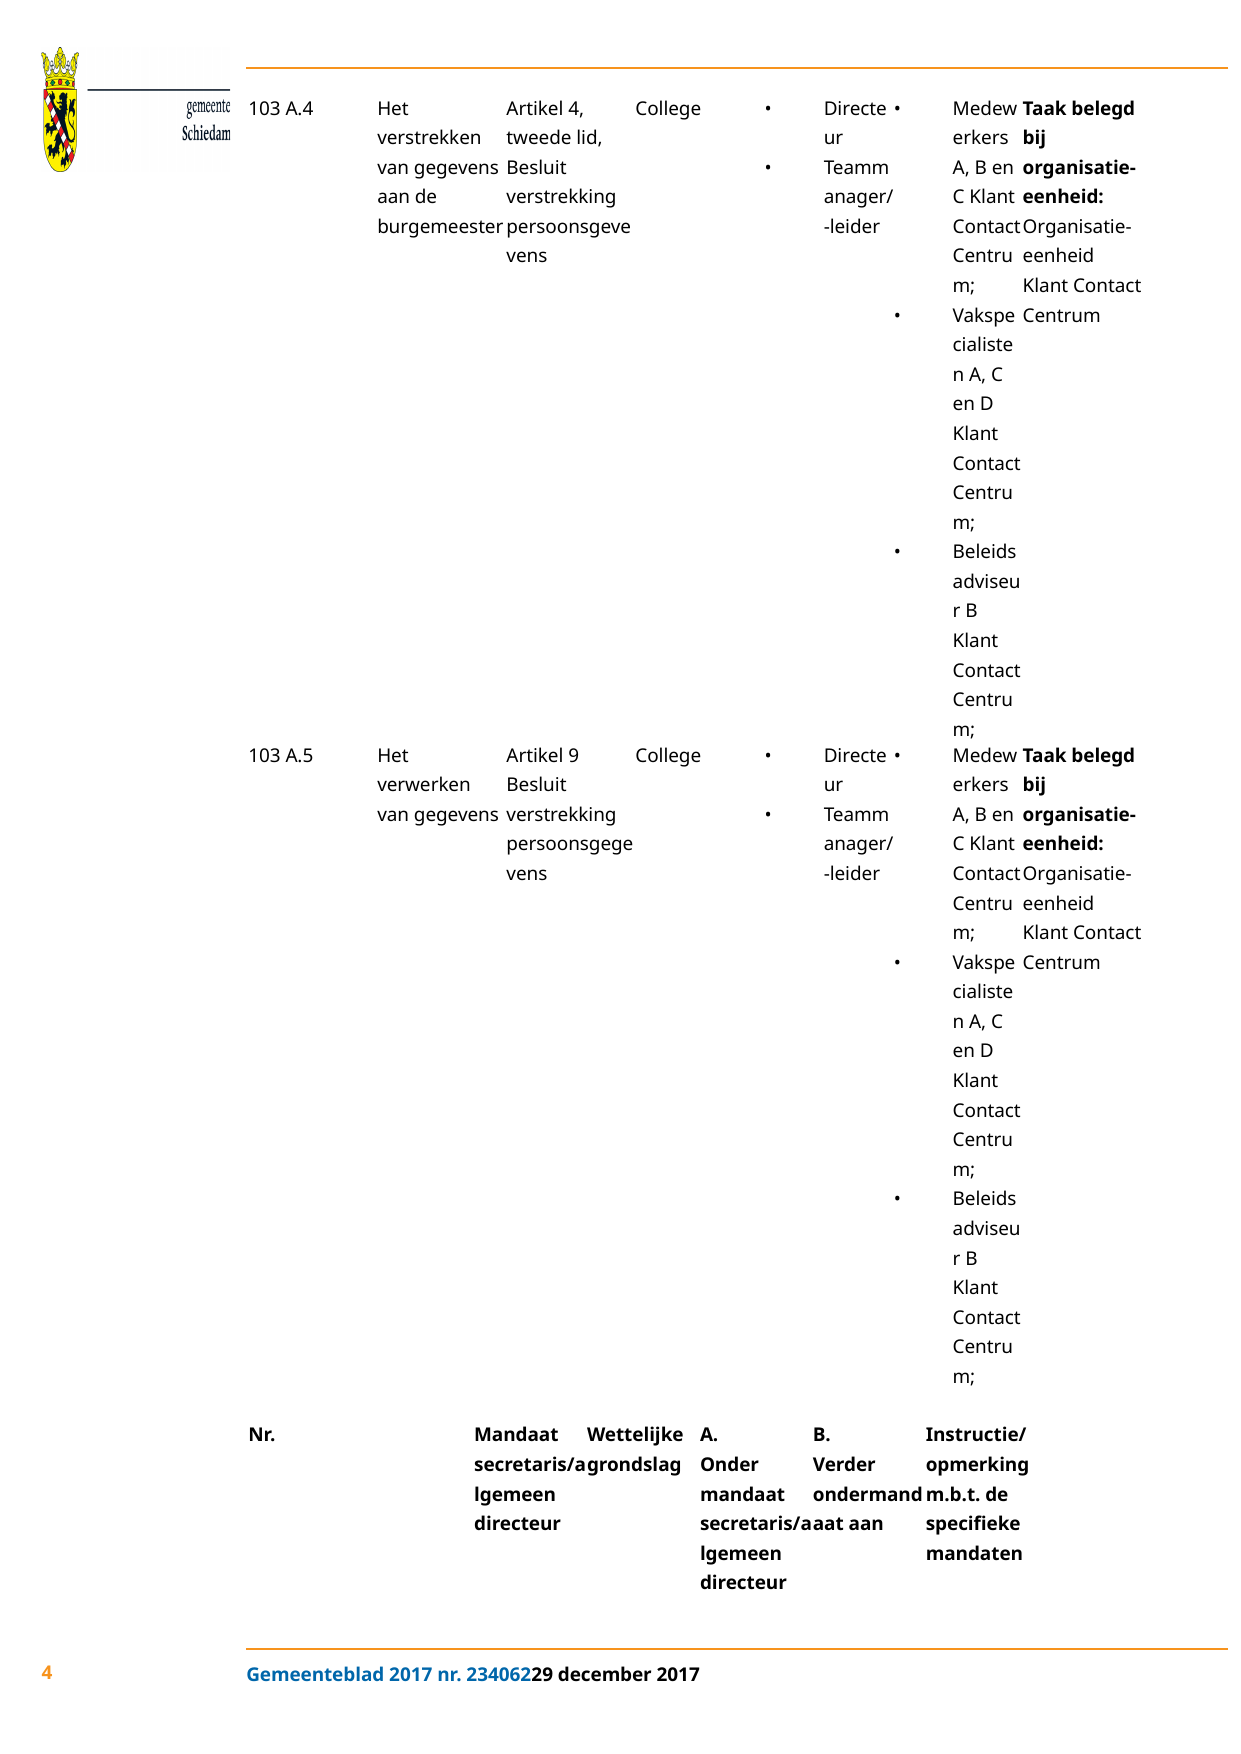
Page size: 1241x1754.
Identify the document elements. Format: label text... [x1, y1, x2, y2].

table_cell 103 A.4 [248, 95, 377, 742]
table_cell College [635, 742, 764, 1389]
table_header Instructie/opmerking m.b.t. de specifieke mandaten [926, 1422, 1038, 1595]
table_cell Taak belegd bij organisatie-eenheid: Organisatie-eenheid Klant Contact Centrum [1023, 742, 1152, 1389]
table_header [361, 1422, 474, 1595]
table_cell Het verwerken van gegevens [377, 742, 506, 1389]
table_cell Directeur Teammanager/-leider [764, 95, 893, 742]
table_cell Artikel 9 Besluit verstrekking persoonsgegevens [506, 742, 635, 1389]
table_cell Directeur Teammanager/-leider [764, 742, 893, 1389]
table_header B. Verder ondermandaat aan [813, 1422, 926, 1595]
table_cell College [635, 95, 764, 742]
table_cell Taak belegd bij organisatie-eenheid: Organisatie-eenheid Klant Contact Centrum [1023, 95, 1152, 742]
table_cell Artikel 4, tweede lid, Besluit verstrekking persoonsgevevens [506, 95, 635, 742]
table_header Nr. [248, 1422, 361, 1595]
table_header Wettelijke grondslag [587, 1422, 700, 1595]
table_header A. Onder mandaat secretaris/algemeen directeur [700, 1422, 813, 1595]
table_cell Medewerkers A, B en C Klant Contact Centrum; Vakspecialisten A, C en D Klant Contact Centrum; Beleidsadviseur B Klant Contact Centrum; [894, 742, 1022, 1389]
picture [41, 47, 231, 172]
table_cell 103 A.5 [248, 742, 377, 1389]
table_header Mandaat secretaris/algemeen directeur [474, 1422, 587, 1595]
table_cell Het verstrekken van gegevens aan de burgemeester [377, 95, 506, 742]
table_cell Medewerkers A, B en C Klant Contact Centrum; Vakspecialisten A, C en D Klant Contact Centrum; Beleidsadviseur B Klant Contact Centrum; [894, 95, 1022, 742]
